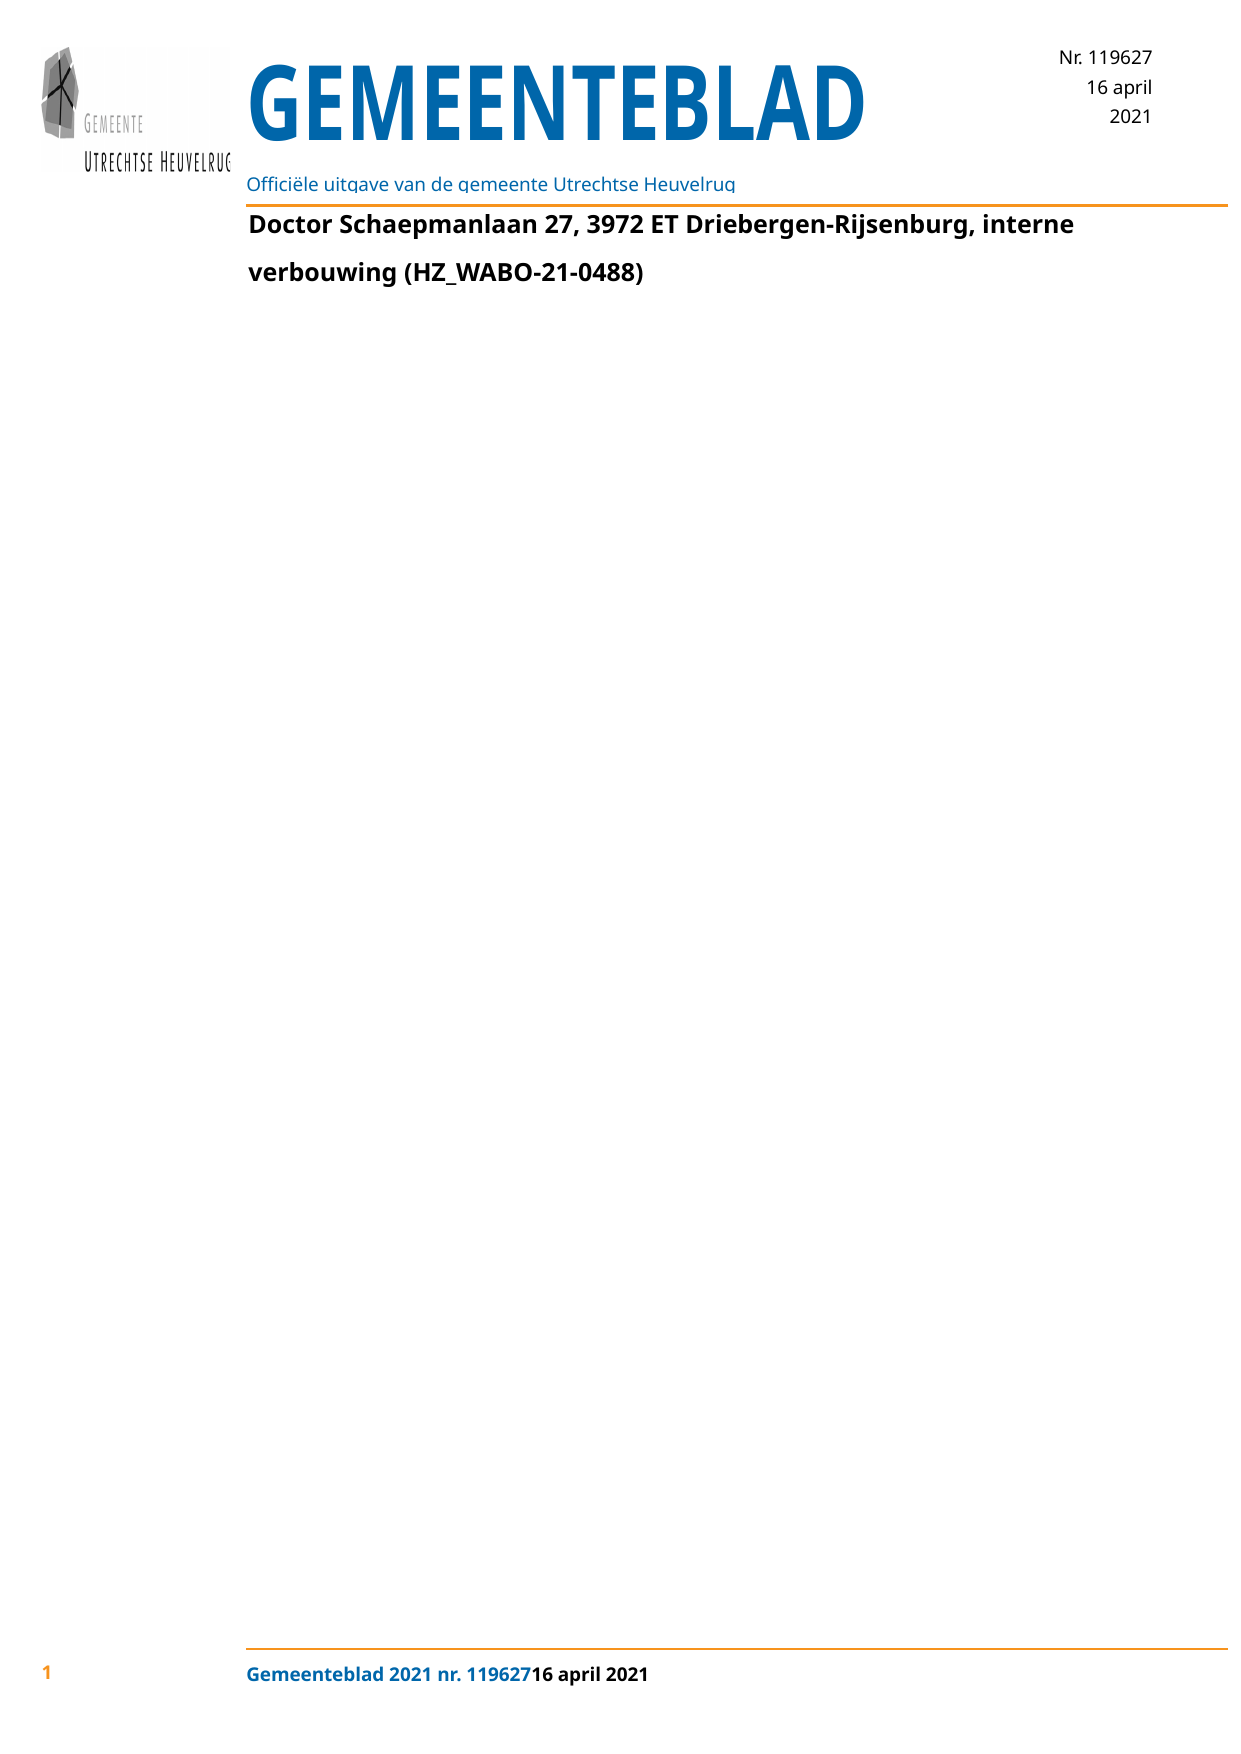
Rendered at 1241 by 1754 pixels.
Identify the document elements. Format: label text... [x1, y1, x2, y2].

picture [41, 47, 231, 172]
text Doctor Schaepmanlaan 27, 3972 ET Driebergen-Rijsenburg, interne verbouwing (HZ_WABO-21-0488) [248, 207, 1152, 288]
